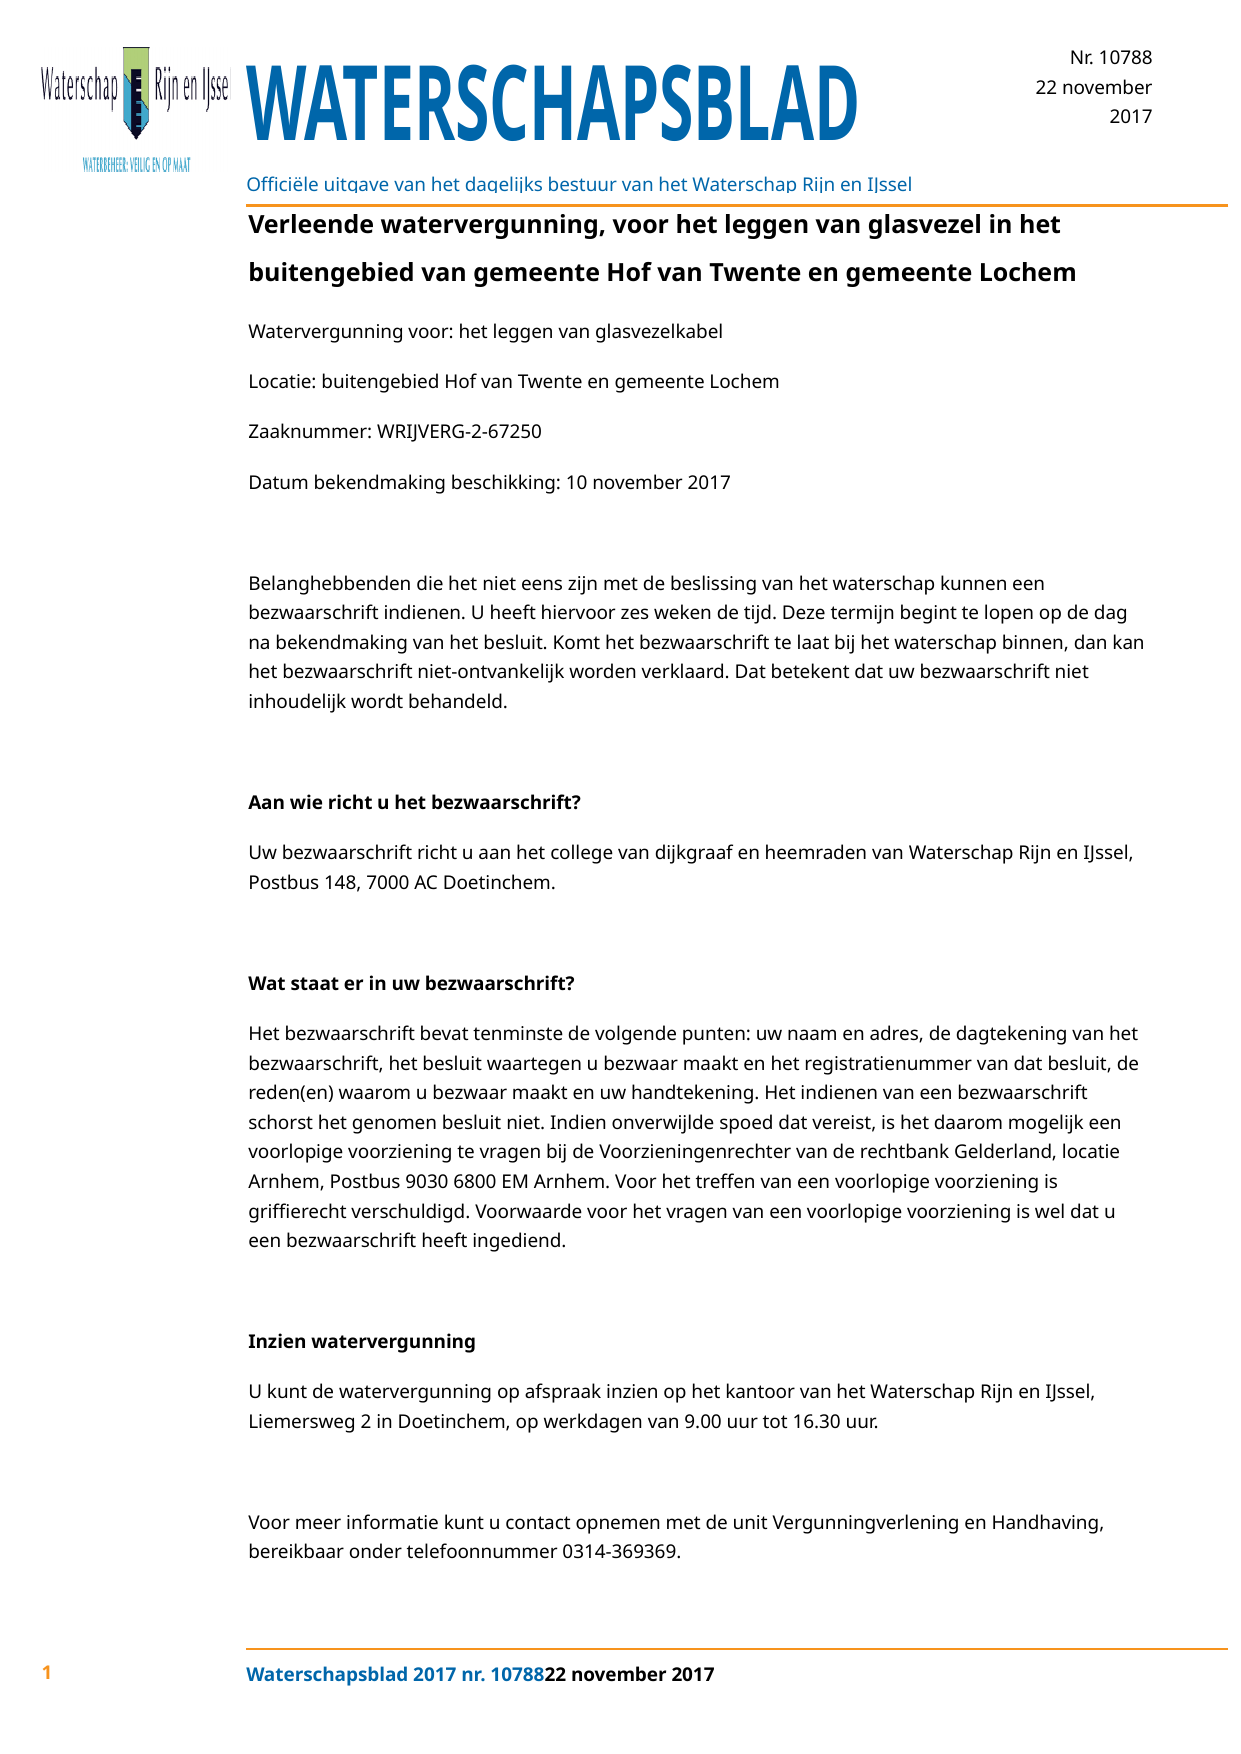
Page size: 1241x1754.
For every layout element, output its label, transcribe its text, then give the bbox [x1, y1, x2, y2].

text Uw bezwaarschrift richt u aan het college van dijkgraaf en heemraden van Waterschap Rijn en IJssel, Postbus 148, 7000 AC Doetinchem. [248, 839, 1152, 895]
text Watervergunning voor: het leggen van glasvezelkabel [248, 318, 1152, 344]
text Wat staat er in uw bezwaarschrift? [248, 970, 1152, 996]
text Voor meer informatie kunt u contact opnemen met de unit Vergunningverlening en Handhaving, bereikbaar onder telefoonnummer 0314-369369. [248, 1509, 1152, 1564]
text Zaaknummer: WRIJVERG-2-67250 [248, 419, 1152, 444]
text U kunt de watervergunning op afspraak inzien op het kantoor van het Waterschap Rijn en IJssel, Liemersweg 2 in Doetinchem, op werkdagen van 9.00 uur tot 16.30 uur. [248, 1379, 1152, 1434]
text Het bezwaarschrift bevat tenminste de volgende punten: uw naam en adres, de dagtekening van het bezwaarschrift, het besluit waartegen u bezwaar maakt en het registratienummer van dat besluit, de reden(en) waarom u bezwaar maakt en uw handtekening. Het indienen van een bezwaarschrift schorst het genomen besluit niet. Indien onverwijlde spoed dat vereist, is het daarom mogelijk een voorlopige voorziening te vragen bij de Voorzieningenrechter van de rechtbank Gelderland, locatie Arnhem, Postbus 9030 6800 EM Arnhem. Voor het treffen van een voorlopige voorziening is griffierecht verschuldigd. Voorwaarde voor het vragen van een voorlopige voorziening is wel dat u een bezwaarschrift heeft ingediend. [248, 1020, 1152, 1253]
text Datum bekendmaking beschikking: 10 november 2017 [248, 469, 1152, 495]
text Inzien watervergunning [248, 1328, 1152, 1354]
picture [41, 47, 231, 172]
text Verleende watervergunning, voor het leggen van glasvezel in het buitengebied van gemeente Hof van Twente en gemeente Lochem [248, 207, 1152, 288]
text Belanghebbenden die het niet eens zijn met de beslissing van het waterschap kunnen een bezwaarschrift indienen. U heeft hiervoor zes weken de tijd. Deze termijn begint te lopen op de dag na bekendmaking van het besluit. Komt het bezwaarschrift te laat bij het waterschap binnen, dan kan het bezwaarschrift niet-ontvankelijk worden verklaard. Dat betekent dat uw bezwaarschrift niet inhoudelijk wordt behandeld. [248, 570, 1152, 714]
text Aan wie richt u het bezwaarschrift? [248, 789, 1152, 815]
text Locatie: buitengebied Hof van Twente en gemeente Lochem [248, 368, 1152, 394]
